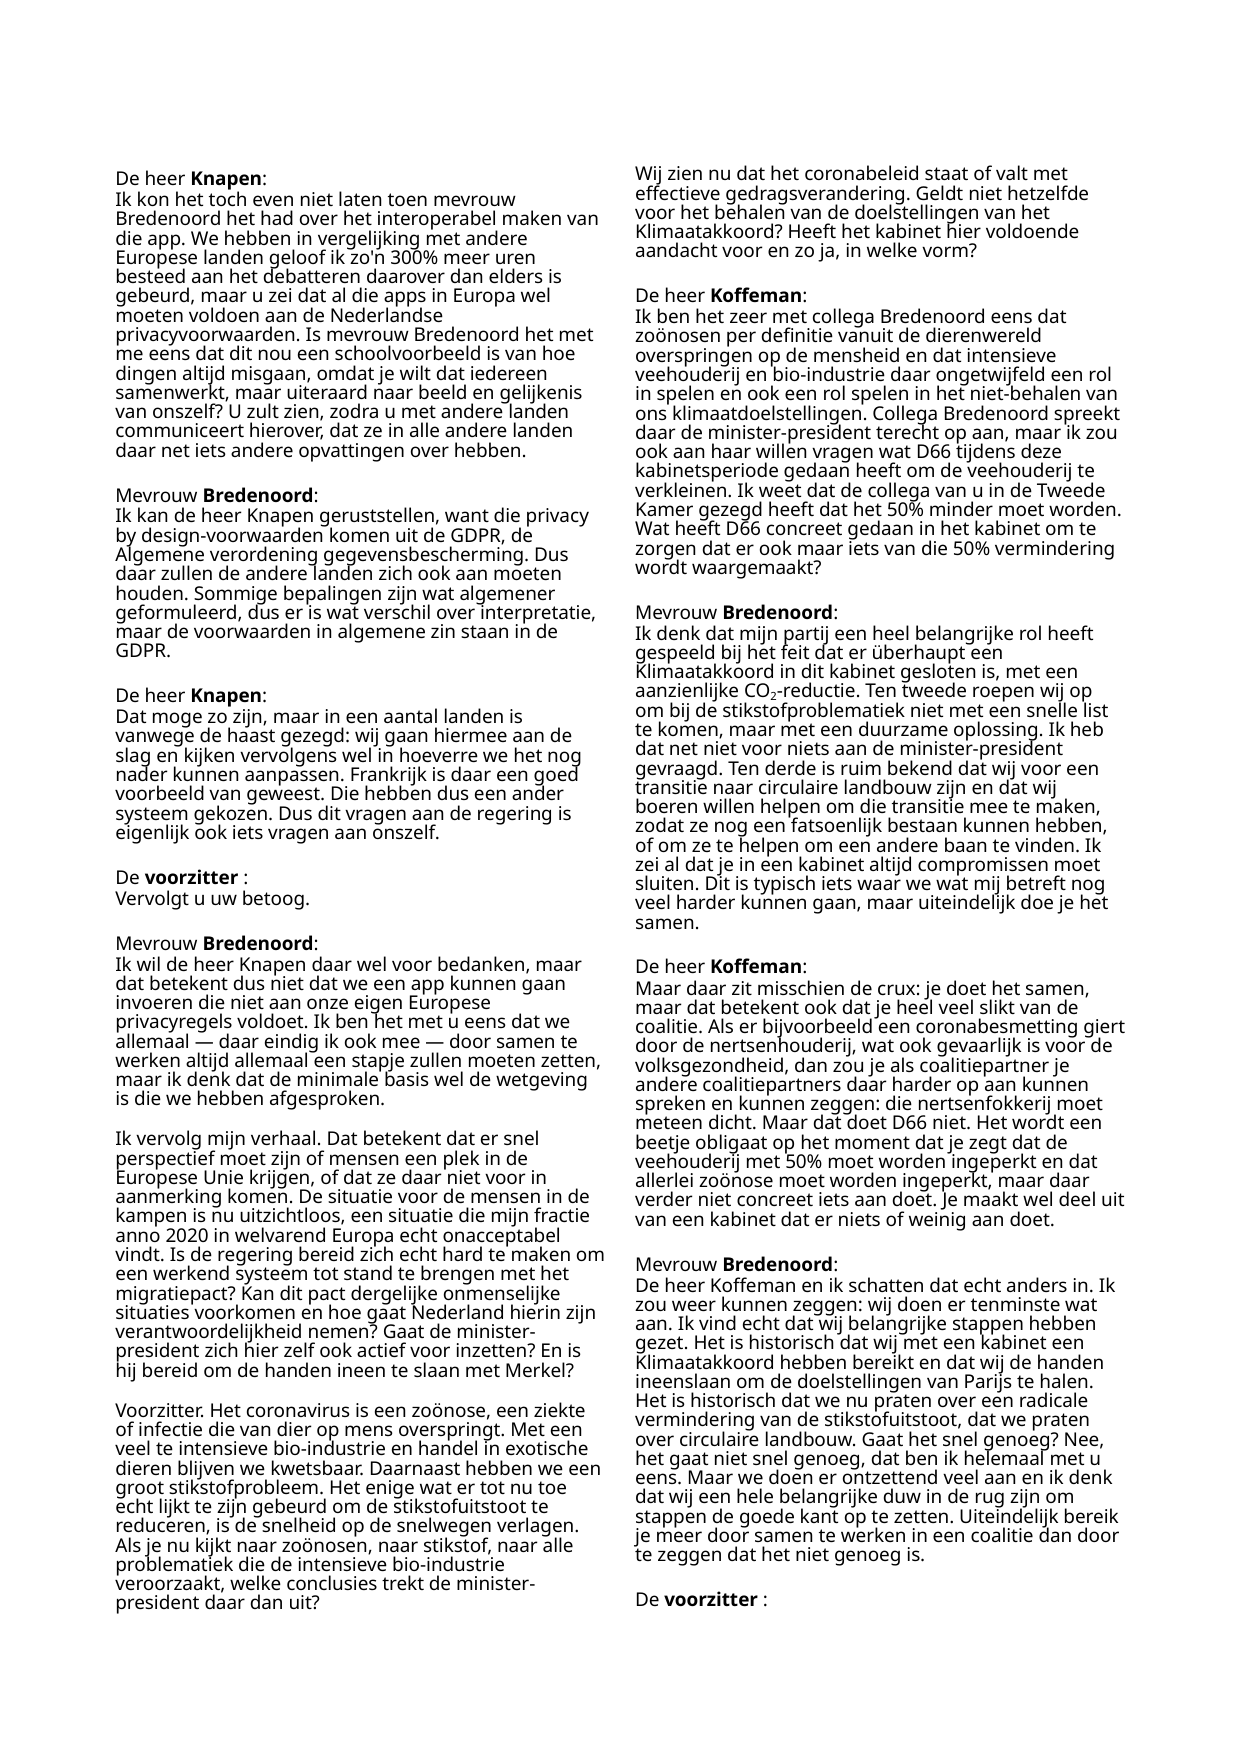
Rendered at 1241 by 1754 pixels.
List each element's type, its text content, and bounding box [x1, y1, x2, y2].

text Ik vervolg mijn verhaal. Dat betekent dat er snel perspectief moet zijn of mensen een plek in de Europese Unie krijgen, of dat ze daar niet voor in aanmerking komen. De situatie voor de mensen in de kampen is nu uitzichtloos, een situatie die mijn fractie anno 2020 in welvarend Europa echt onacceptabel vindt. Is de regering bereid zich echt hard te maken om een werkend systeem tot stand te brengen met het migratiepact? Kan dit pact dergelijke onmenselijke situaties voorkomen en hoe gaat Nederland hierin zijn verantwoordelijkheid nemen? Gaat de minister-president zich hier zelf ook actief voor inzetten? En is hij bereid om de handen ineen te slaan met Merkel? [115, 1130, 605, 1381]
text Ik denk dat mijn partij een heel belangrijke rol heeft gespeeld bij het feit dat er überhaupt een Klimaatakkoord in dit kabinet gesloten is, met een aanzienlijke CO2-reductie. Ten tweede roepen wij op om bij de stikstofproblematiek niet met een snelle list te komen, maar met een duurzame oplossing. Ik heb dat net niet voor niets aan de minister-president gevraagd. Ten derde is ruim bekend dat wij voor een transitie naar circulaire landbouw zijn en dat wij boeren willen helpen om die transitie mee te maken, zodat ze nog een fatsoenlijk bestaan kunnen hebben, of om ze te helpen om een andere baan te vinden. Ik zei al dat je in een kabinet altijd compromissen moet sluiten. Dit is typisch iets waar we wat mij betreft nog veel harder kunnen gaan, maar uiteindelijk doe je het samen. [635, 624, 1125, 933]
text De heer Knapen: [115, 165, 605, 191]
text De heer Koffeman: [635, 282, 1125, 308]
text Wij zien nu dat het coronabeleid staat of valt met effectieve gedragsverandering. Geldt niet hetzelfde voor het behalen van de doelstellingen van het Klimaatakkoord? Heeft het kabinet hier voldoende aandacht voor en zo ja, in welke vorm? [635, 165, 1125, 262]
text De heer Koffeman en ik schatten dat echt anders in. Ik zou weer kunnen zeggen: wij doen er tenminste wat aan. Ik vind echt dat wij belangrijke stappen hebben gezet. Het is historisch dat wij met een kabinet een Klimaatakkoord hebben bereikt en dat wij de handen ineenslaan om de doelstellingen van Parijs te halen. Het is historisch dat we nu praten over een radicale vermindering van de stikstofuitstoot, dat we praten over circulaire landbouw. Gaat het snel genoeg? Nee, het gaat niet snel genoeg, dat ben ik helemaal met u eens. Maar we doen er ontzettend veel aan en ik denk dat wij een hele belangrijke duw in de rug zijn om stappen de goede kant op te zetten. Uiteindelijk bereik je meer door samen te werken in een coalitie dan door te zeggen dat het niet genoeg is. [635, 1277, 1125, 1566]
text Ik kon het toch even niet laten toen mevrouw Bredenoord het had over het interoperabel maken van die app. We hebben in vergelijking met andere Europese landen geloof ik zo'n 300% meer uren besteed aan het debatteren daarover dan elders is gebeurd, maar u zei dat al die apps in Europa wel moeten voldoen aan de Nederlandse privacyvoorwaarden. Is mevrouw Bredenoord het met me eens dat dit nou een schoolvoorbeeld is van hoe dingen altijd misgaan, omdat je wilt dat iedereen samenwerkt, maar uiteraard naar beeld en gelijkenis van onszelf? U zult zien, zodra u met andere landen communiceert hierover, dat ze in alle andere landen daar net iets andere opvattingen over hebben. [115, 191, 605, 461]
text Mevrouw Bredenoord: [635, 599, 1125, 624]
text Vervolgt u uw betoog. [115, 890, 605, 909]
text Dat moge zo zijn, maar in een aantal landen is vanwege de haast gezegd: wij gaan hiermee aan de slag en kijken vervolgens wel in hoeverre we het nog nader kunnen aanpassen. Frankrijk is daar een goed voorbeeld van geweest. Die hebben dus een ander systeem gekozen. Dus dit vragen aan de regering is eigenlijk ook iets vragen aan onszelf. [115, 708, 605, 843]
text Maar daar zit misschien de crux: je doet het samen, maar dat betekent ook dat je heel veel slikt van de coalitie. Als er bijvoorbeeld een coronabesmetting giert door de nertsenhouderij, wat ook gevaarlijk is voor de volksgezondheid, dan zou je als coalitiepartner je andere coalitiepartners daar harder op aan kunnen spreken en kunnen zeggen: die nertsenfokkerij moet meteen dicht. Maar dat doet D66 niet. Het wordt een beetje obligaat op het moment dat je zegt dat de veehouderij met 50% moet worden ingeperkt en dat allerlei zoönose moet worden ingeperkt, maar daar verder niet concreet iets aan doet. Je maakt wel deel uit van een kabinet dat er niets of weinig aan doet. [635, 979, 1125, 1230]
text Mevrouw Bredenoord: [115, 930, 605, 956]
text De voorzitter : [635, 1586, 1125, 1612]
text Mevrouw Bredenoord: [115, 482, 605, 507]
text Voorzitter. Het coronavirus is een zoönose, een ziekte of infectie die van dier op mens overspringt. Met een veel te intensieve bio-industrie en handel in exotische dieren blijven we kwetsbaar. Daarnaast hebben we een groot stikstofprobleem. Het enige wat er tot nu toe echt lijkt te zijn gebeurd om de stikstofuitstoot te reduceren, is de snelheid op de snelwegen verlagen. Als je nu kijkt naar zoönosen, naar stikstof, naar alle problematiek die de intensieve bio-industrie veroorzaakt, welke conclusies trekt de minister-president daar dan uit? [115, 1402, 605, 1614]
text De heer Knapen: [115, 682, 605, 708]
text Ik ben het zeer met collega Bredenoord eens dat zoönosen per definitie vanuit de dierenwereld overspringen op de mensheid en dat intensieve veehouderij en bio-industrie daar ongetwijfeld een rol in spelen en ook een rol spelen in het niet-behalen van ons klimaatdoelstellingen. Collega Bredenoord spreekt daar de minister-president terecht op aan, maar ik zou ook aan haar willen vragen wat D66 tijdens deze kabinetsperiode gedaan heeft om de veehouderij te verkleinen. Ik weet dat de collega van u in de Tweede Kamer gezegd heeft dat het 50% minder moet worden. Wat heeft D66 concreet gedaan in het kabinet om te zorgen dat er ook maar iets van die 50% vermindering wordt waargemaakt? [635, 308, 1125, 578]
text De voorzitter : [115, 864, 605, 890]
text De heer Koffeman: [635, 954, 1125, 979]
text Ik wil de heer Knapen daar wel voor bedanken, maar dat betekent dus niet dat we een app kunnen gaan invoeren die niet aan onze eigen Europese privacyregels voldoet. Ik ben het met u eens dat we allemaal — daar eindig ik ook mee — door samen te werken altijd allemaal een stapje zullen moeten zetten, maar ik denk dat de minimale basis wel de wetgeving is die we hebben afgesproken. [115, 956, 605, 1110]
text Ik kan de heer Knapen geruststellen, want die privacy by design-voorwaarden komen uit de GDPR, de Algemene verordening gegevensbescherming. Dus daar zullen de andere landen zich ook aan moeten houden. Sommige bepalingen zijn wat algemener geformuleerd, dus er is wat verschil over interpretatie, maar de voorwaarden in algemene zin staan in de GDPR. [115, 507, 605, 662]
text Mevrouw Bredenoord: [635, 1251, 1125, 1277]
